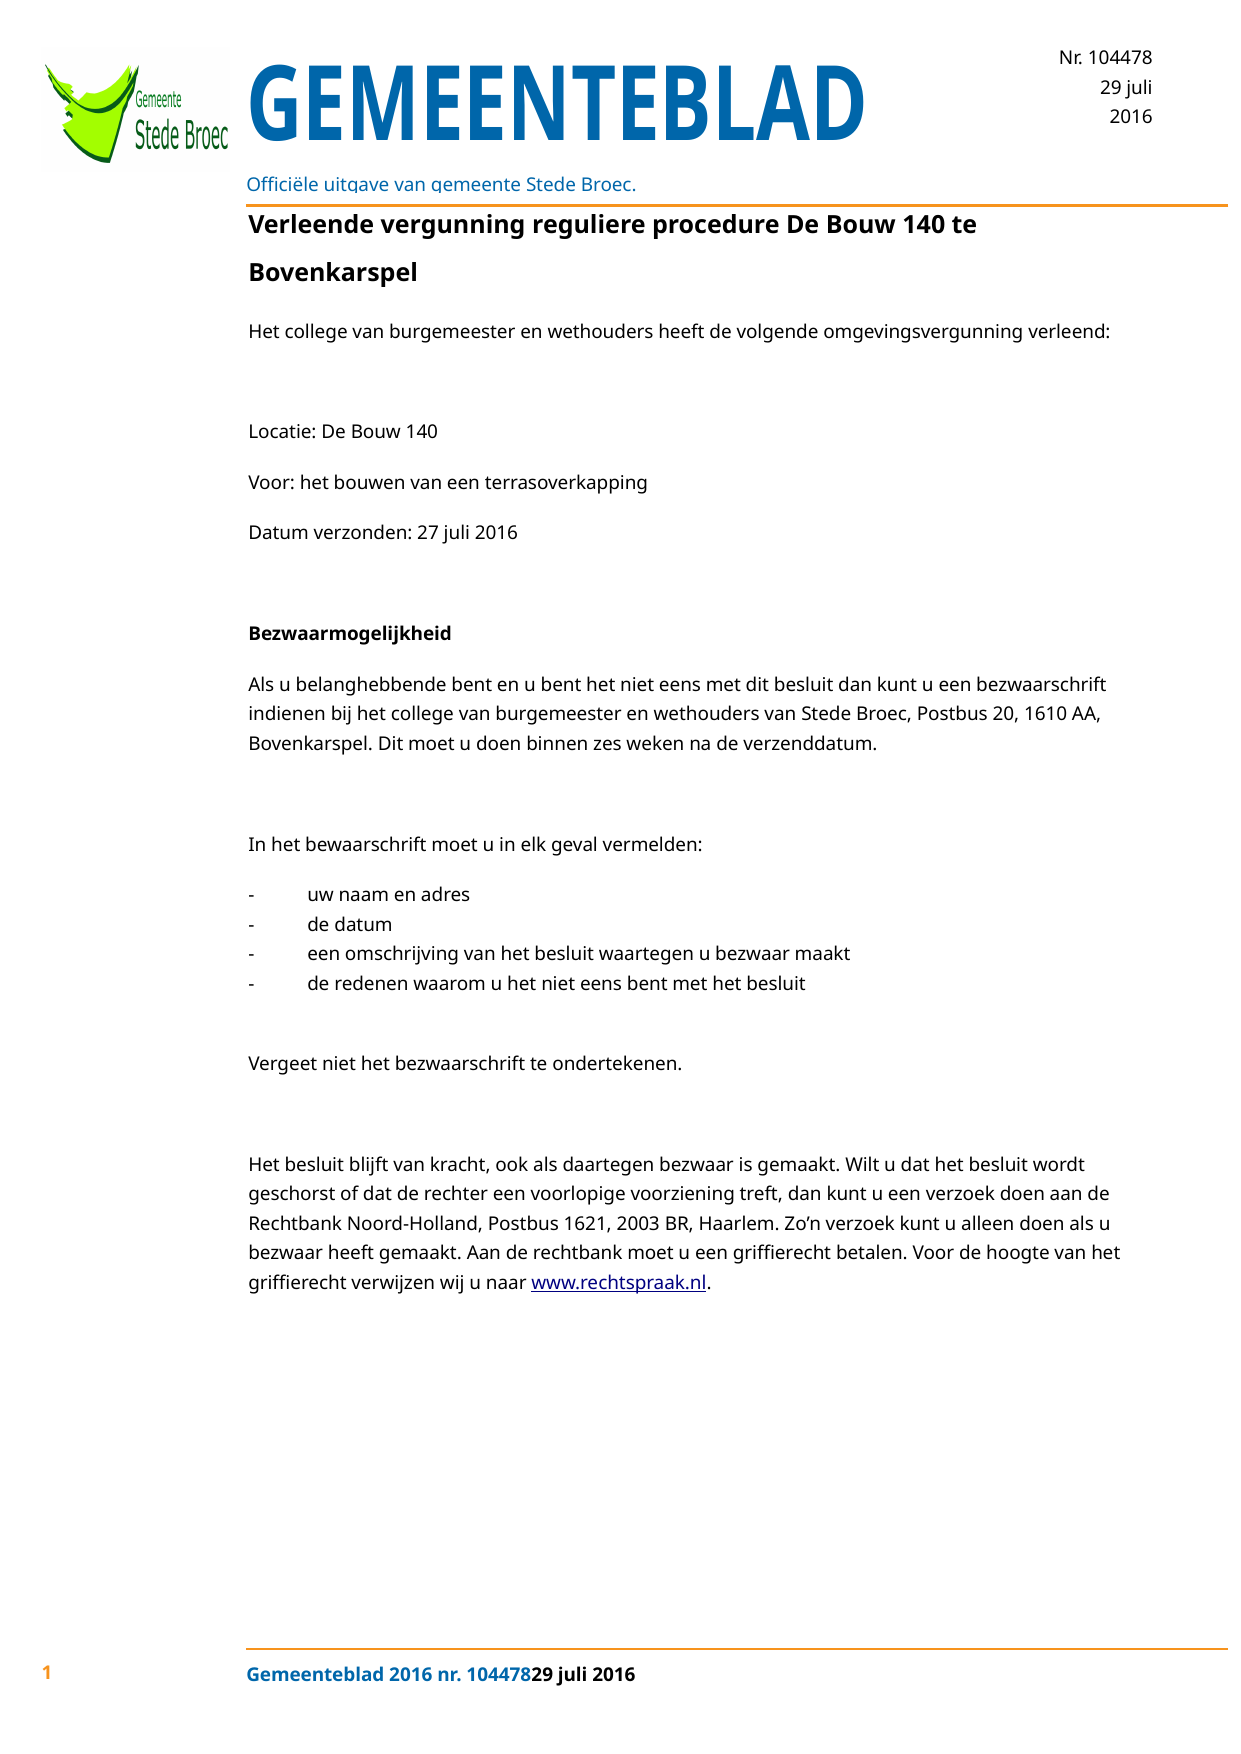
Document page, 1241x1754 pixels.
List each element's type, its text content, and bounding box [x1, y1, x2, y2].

list een omschrijving van het besluit waartegen u bezwaar maakt [248, 940, 1152, 966]
text Locatie: De Bouw 140 [248, 419, 1152, 444]
list uw naam en adres [248, 881, 1152, 907]
text Als u belanghebbende bent en u bent het niet eens met dit besluit dan kunt u een bezwaarschrift indienen bij het college van burgemeester en wethouders van Stede Broec, Postbus 20, 1610 AA, Bovenkarspel. Dit moet u doen binnen zes weken na de verzenddatum. [248, 671, 1152, 756]
picture [41, 47, 231, 172]
text In het bewaarschrift moet u in elk geval vermelden: [248, 831, 1152, 857]
text Het college van burgemeester en wethouders heeft de volgende omgevingsvergunning verleend: [248, 318, 1152, 344]
list de redenen waarom u het niet eens bent met het besluit [248, 970, 1152, 996]
text Verleende vergunning reguliere procedure De Bouw 140 te Bovenkarspel [248, 207, 1152, 288]
text Het besluit blijft van kracht, ook als daartegen bezwaar is gemaakt. Wilt u dat het besluit wordt geschorst of dat de rechter een voorlopige voorziening treft, dan kunt u een verzoek doen aan de Rechtbank Noord-Holland, Postbus 1621, 2003 BR, Haarlem. Zo’n verzoek kunt u alleen doen als u bezwaar heeft gemaakt. Aan de rechtbank moet u een griffierecht betalen. Voor de hoogte van het griffierecht verwijzen wij u naar www.rechtspraak.nl. [248, 1151, 1152, 1295]
text Bezwaarmogelijkheid [248, 620, 1152, 646]
list de datum [248, 911, 1152, 937]
text Voor: het bouwen van een terrasoverkapping [248, 469, 1152, 495]
text Vergeet niet het bezwaarschrift te ondertekenen. [248, 1050, 1152, 1076]
text Datum verzonden: 27 juli 2016 [248, 519, 1152, 545]
